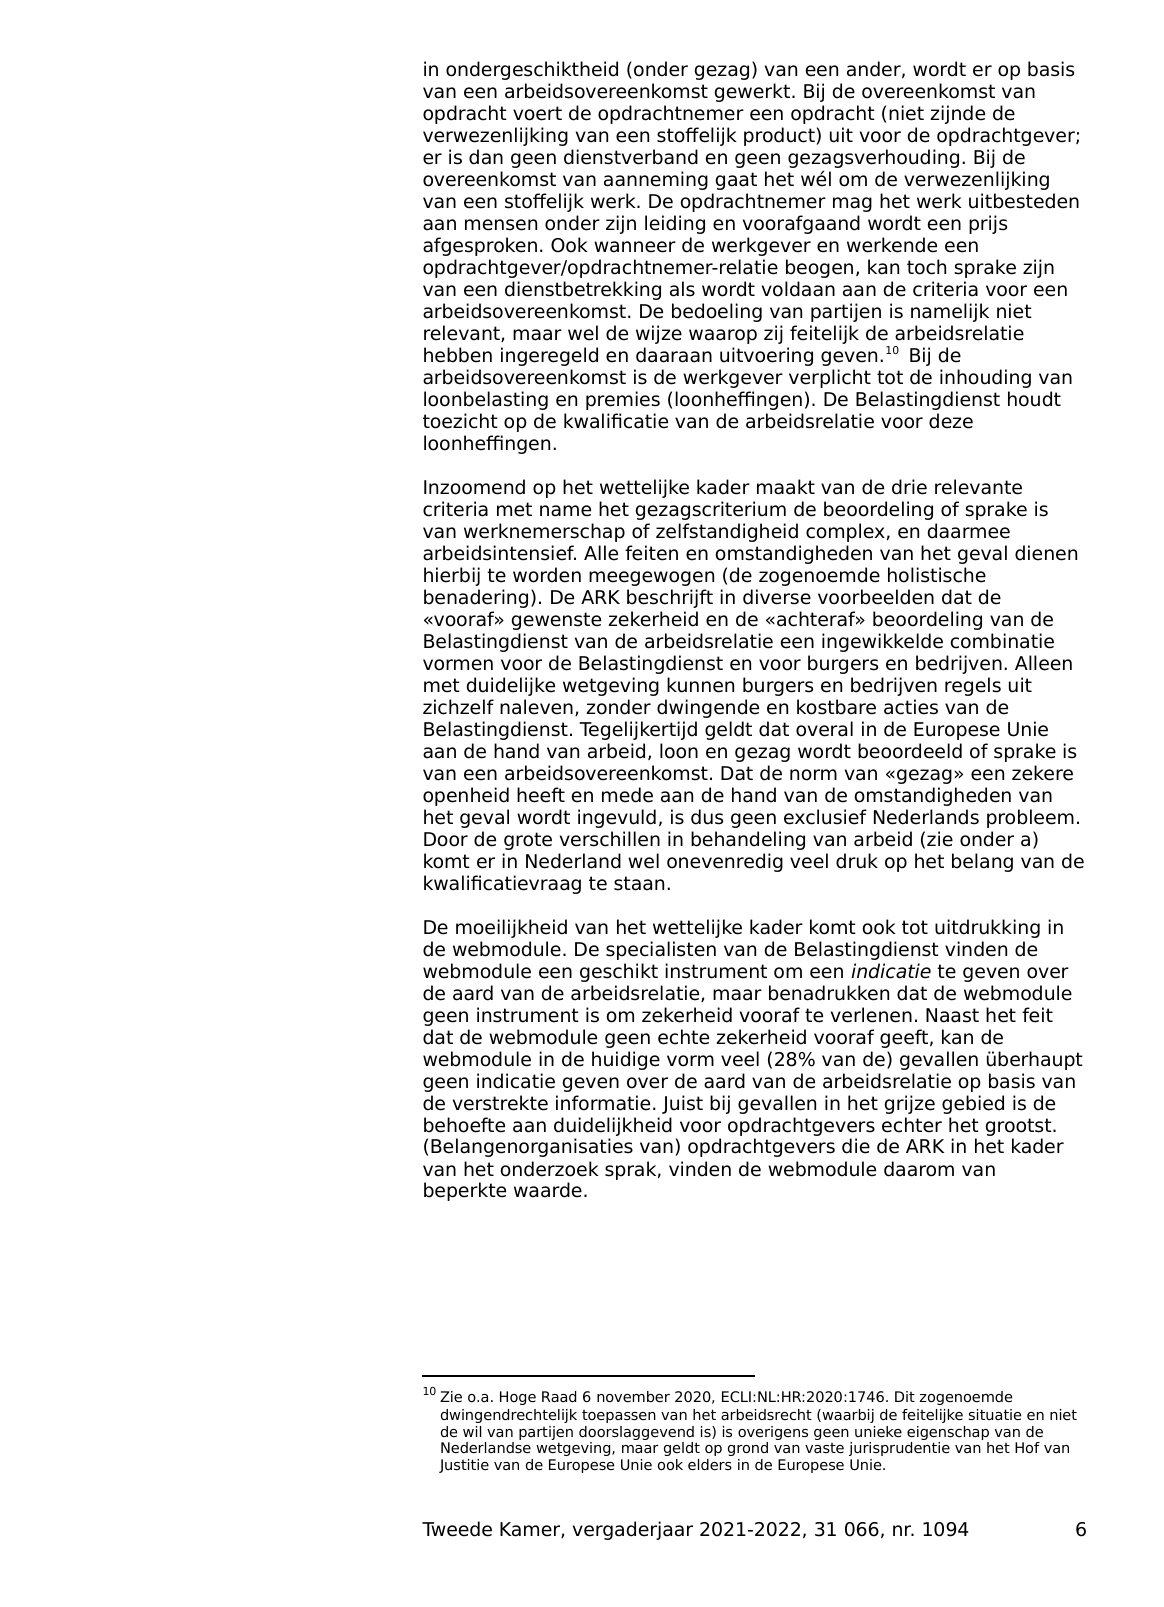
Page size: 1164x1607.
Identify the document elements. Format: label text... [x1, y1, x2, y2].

text Zie o.a. Hoge Raad 6 november 2020, ECLI:NL:HR:2020:1746. Dit zogenoemde dwingendrechtelijk toepassen van het arbeidsrecht (waarbij de feitelijke situatie en niet de wil van partijen doorslaggevend is) is overigens geen unieke eigenschap van de Nederlandse wetgeving, maar geldt op grond van vaste jurisprudentie van het Hof van Justitie van de Europese Unie ook elders in de Europese Unie. [422, 1385, 1087, 1474]
text in ondergeschiktheid (onder gezag) van een ander, wordt er op basis van een arbeidsovereenkomst gewerkt. Bij de overeenkomst van opdracht voert de opdrachtnemer een opdracht (niet zijnde de verwezenlijking van een stoffelijk product) uit voor de opdrachtgever; er is dan geen dienstverband en geen gezagsverhouding. Bij de overeenkomst van aanneming gaat het wél om de verwezenlijking van een stoffelijk werk. De opdrachtnemer mag het werk uitbesteden aan mensen onder zijn leiding en voorafgaand wordt een prijs afgesproken. Ook wanneer de werkgever en werkende een opdrachtgever/opdrachtnemer-relatie beogen, kan toch sprake zijn van een dienstbetrekking als wordt voldaan aan de criteria voor een arbeidsovereenkomst. De bedoeling van partijen is namelijk niet relevant, maar wel de wijze waarop zij feitelijk de arbeidsrelatie hebben ingeregeld en daaraan uitvoering geven. Bij de arbeidsovereenkomst is de werkgever verplicht tot de inhouding van loonbelasting en premies (loonheffingen). De Belastingdienst houdt toezicht op de kwalificatie van de arbeidsrelatie voor deze loonheffingen. [422, 59, 1087, 455]
text De moeilijkheid van het wettelijke kader komt ook tot uitdrukking in de webmodule. De specialisten van de Belastingdienst vinden de webmodule een geschikt instrument om een indicatie te geven over de aard van de arbeidsrelatie, maar benadrukken dat de webmodule geen instrument is om zekerheid vooraf te verlenen. Naast het feit dat de webmodule geen echte zekerheid vooraf geeft, kan de webmodule in de huidige vorm veel (28% van de) gevallen überhaupt geen indicatie geven over de aard van de arbeidsrelatie op basis van de verstrekte informatie. Juist bij gevallen in het grijze gebied is de behoefte aan duidelijkheid voor opdrachtgevers echter het grootst. (Belangenorganisaties van) opdrachtgevers die de ARK in het kader van het onderzoek sprak, vinden de webmodule daarom van beperkte waarde. [422, 917, 1087, 1202]
text Inzoomend op het wettelijke kader maakt van de drie relevante criteria met name het gezagscriterium de beoordeling of sprake is van werknemerschap of zelfstandigheid complex, en daarmee arbeidsintensief. Alle feiten en omstandigheden van het geval dienen hierbij te worden meegewogen (de zogenoemde holistische benadering). De ARK beschrijft in diverse voorbeelden dat de «vooraf» gewenste zekerheid en de «achteraf» beoordeling van de Belastingdienst van de arbeidsrelatie een ingewikkelde combinatie vormen voor de Belastingdienst en voor burgers en bedrijven. Alleen met duidelijke wetgeving kunnen burgers en bedrijven regels uit zichzelf naleven, zonder dwingende en kostbare acties van de Belastingdienst. Tegelijkertijd geldt dat overal in de Europese Unie aan de hand van arbeid, loon en gezag wordt beoordeeld of sprake is van een arbeidsovereenkomst. Dat de norm van «gezag» een zekere openheid heeft en mede aan de hand van de omstandigheden van het geval wordt ingevuld, is dus geen exclusief Nederlands probleem. Door de grote verschillen in behandeling van arbeid (zie onder a) komt er in Nederland wel onevenredig veel druk op het belang van de kwalificatievraag te staan. [422, 477, 1087, 894]
